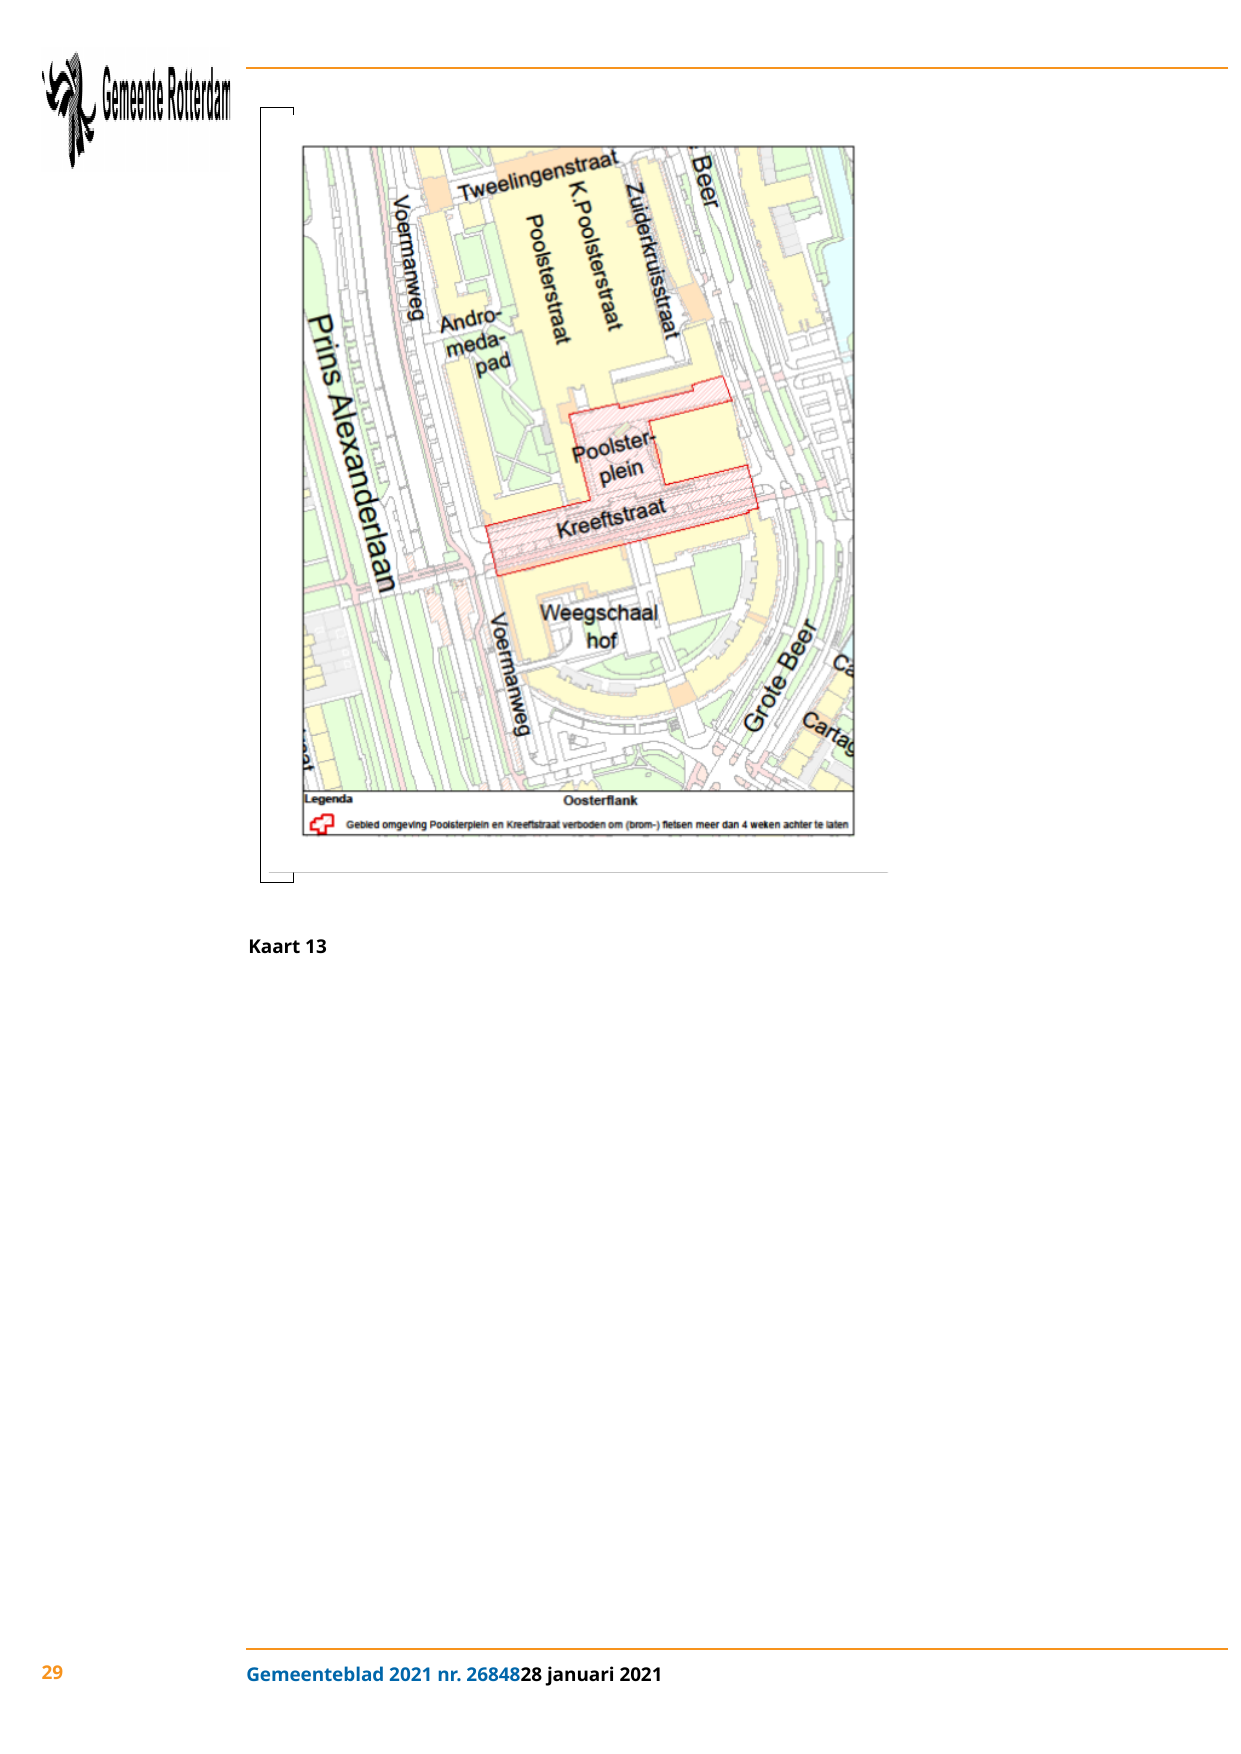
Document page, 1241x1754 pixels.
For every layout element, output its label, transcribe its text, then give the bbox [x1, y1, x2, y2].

text Kaart 13 [248, 933, 1152, 959]
picture [268, 115, 889, 874]
picture [41, 47, 231, 172]
